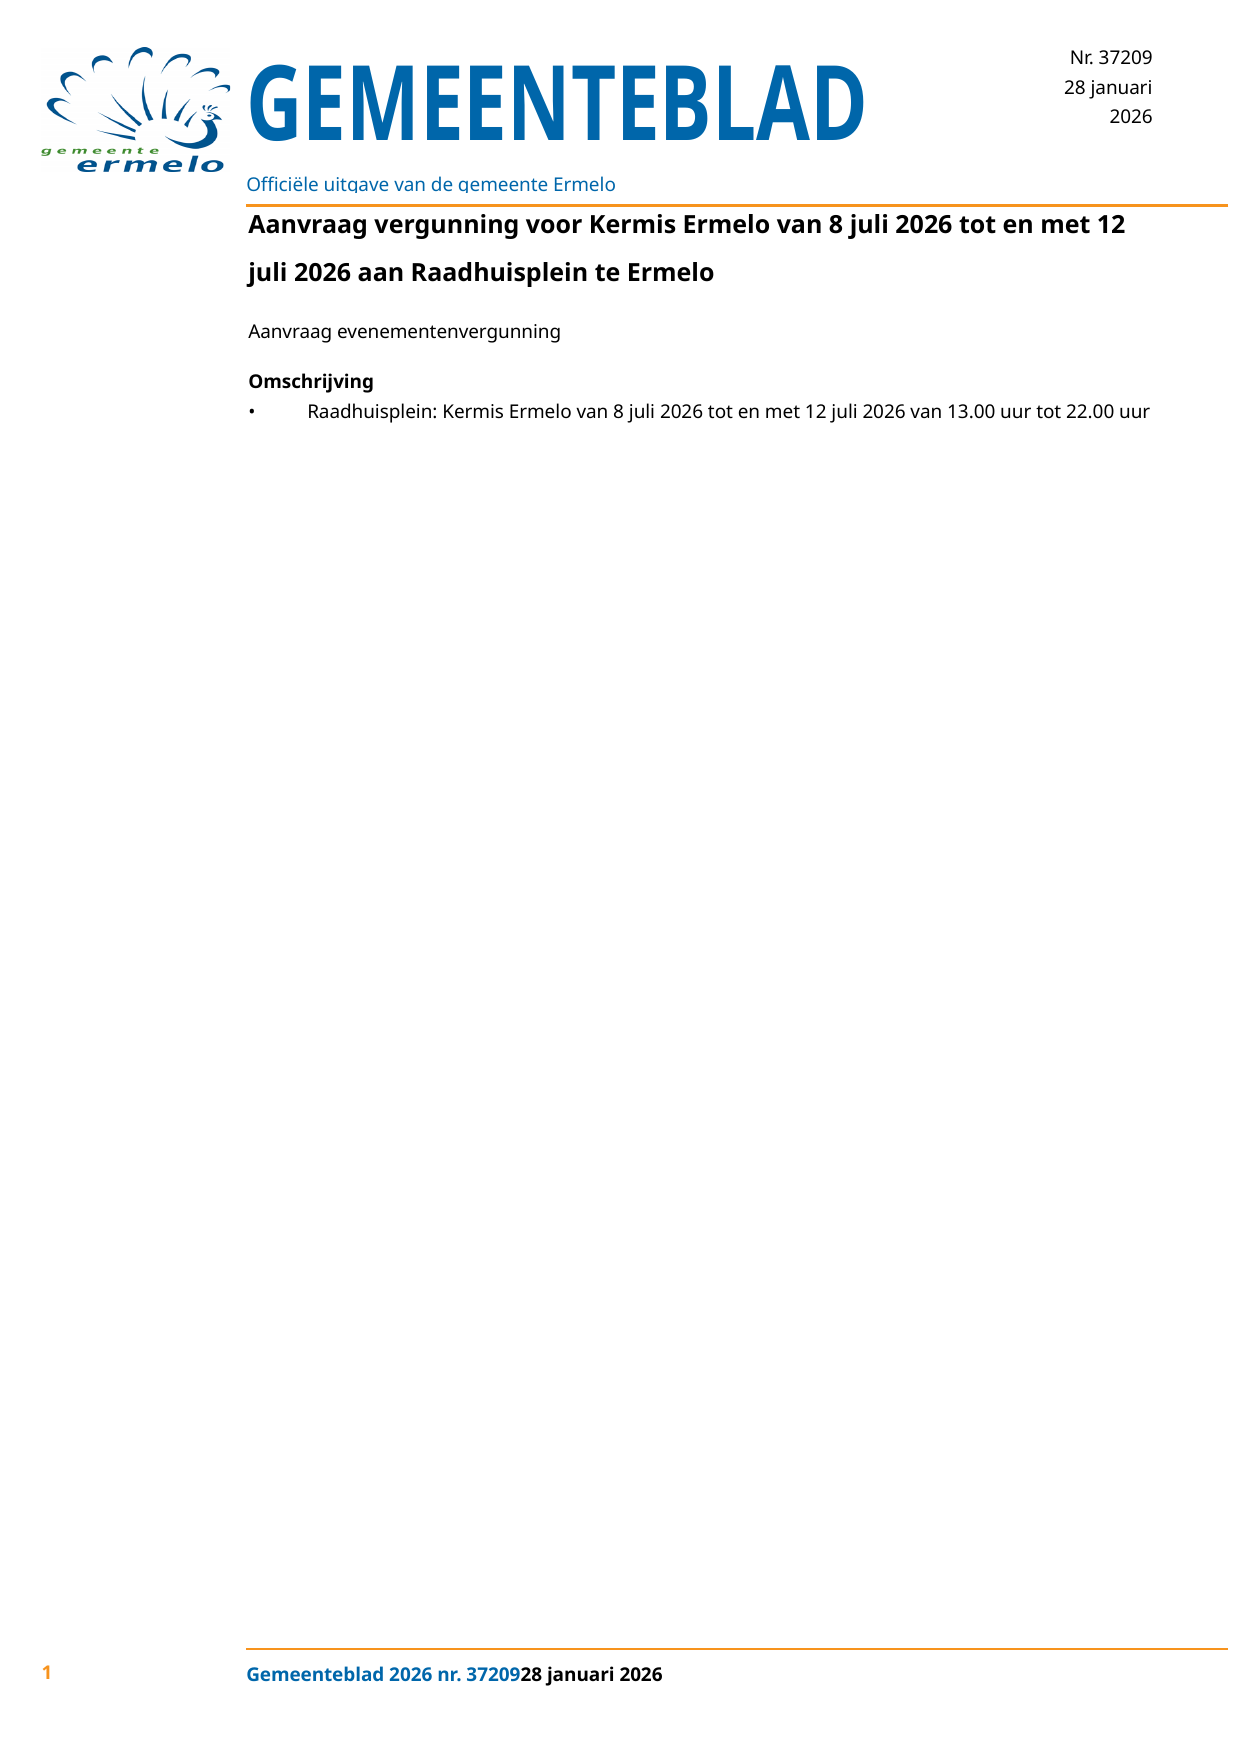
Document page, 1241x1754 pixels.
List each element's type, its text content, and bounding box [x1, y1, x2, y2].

list Raadhuisplein: Kermis Ermelo van 8 juli 2026 tot en met 12 juli 2026 van 13.00 uur tot 22.00 uur [248, 398, 1152, 424]
text Aanvraag vergunning voor Kermis Ermelo van 8 juli 2026 tot en met 12 juli 2026 aan Raadhuisplein te Ermelo [248, 207, 1152, 288]
text Aanvraag evenementenvergunning [248, 318, 1152, 344]
picture [41, 47, 231, 172]
text Omschrijving [248, 368, 1152, 394]
